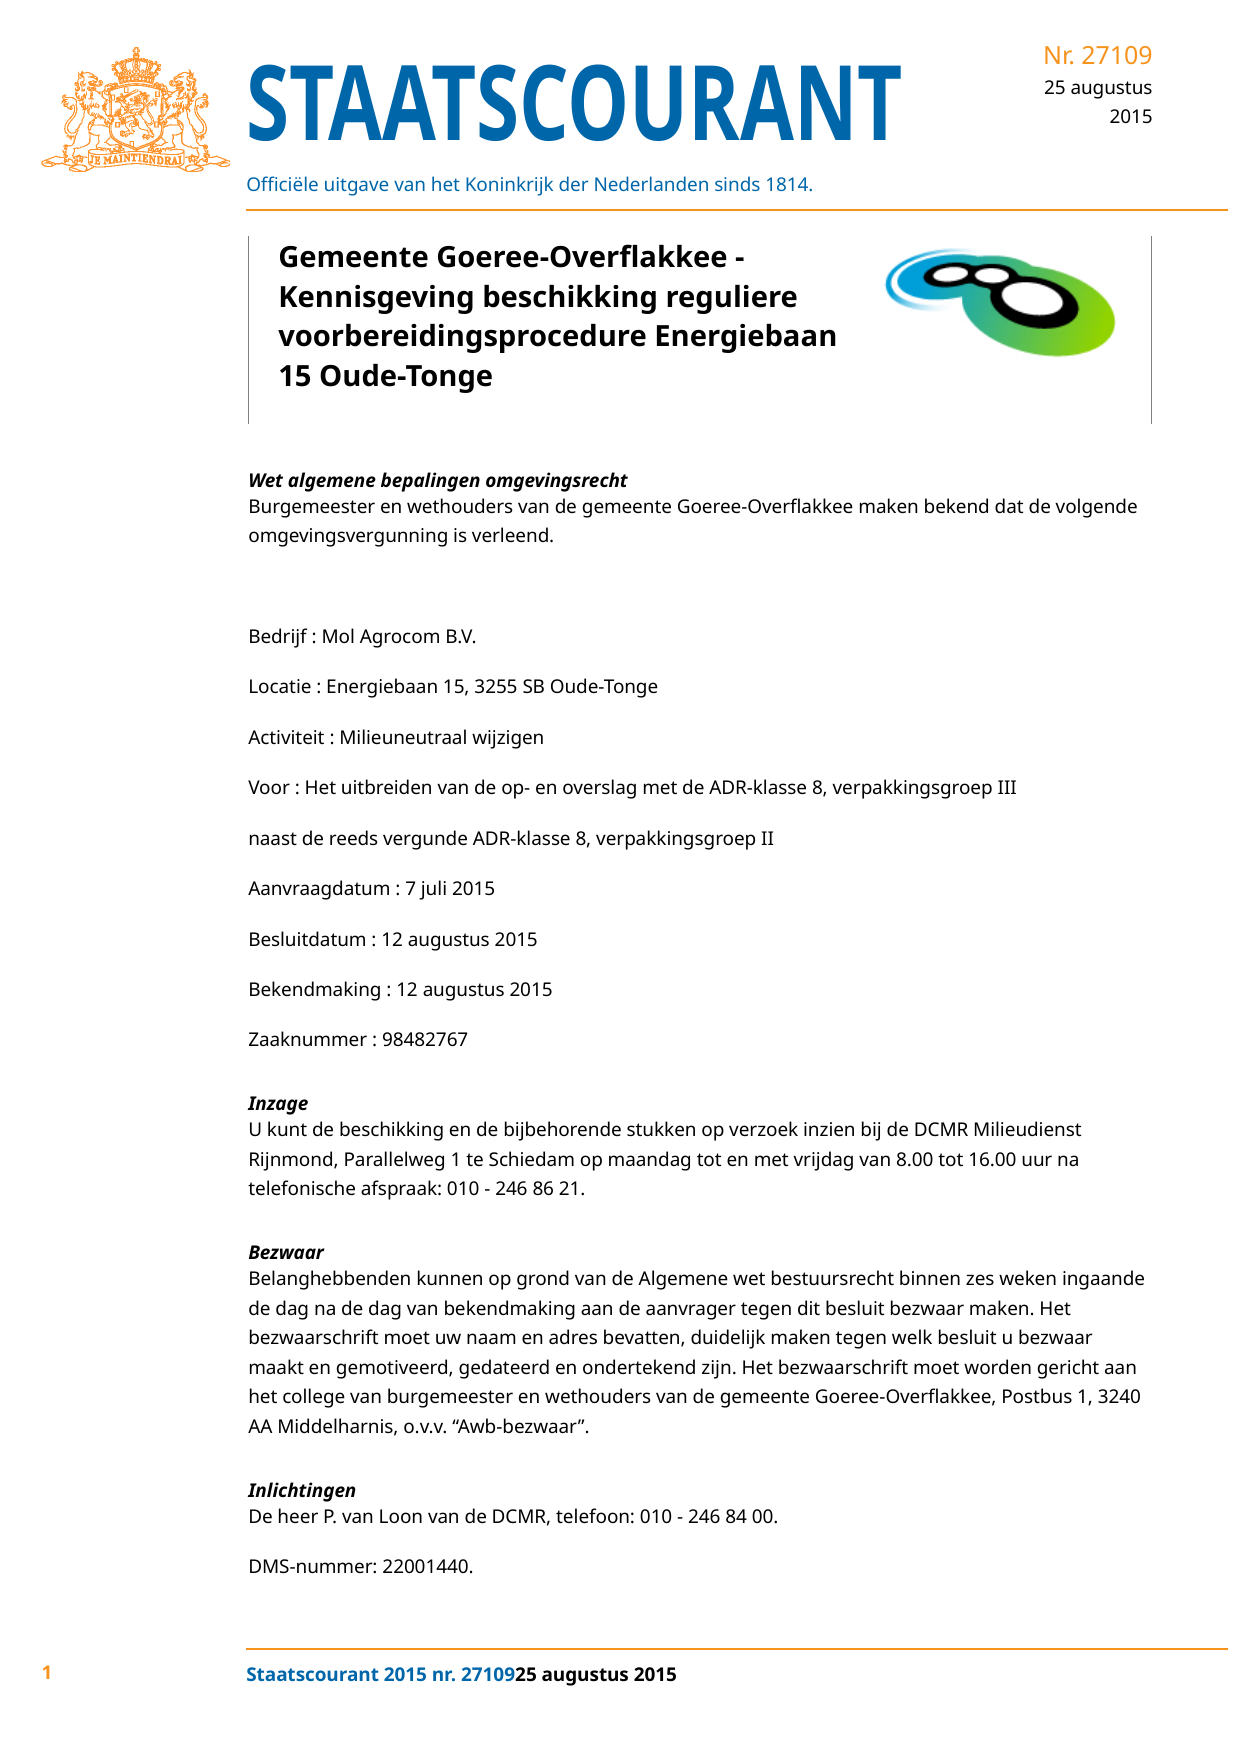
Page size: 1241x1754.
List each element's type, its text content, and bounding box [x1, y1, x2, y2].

text Bekendmaking : 12 augustus 2015 [248, 976, 1152, 1002]
text Bezwaar [248, 1239, 1152, 1265]
text Belanghebbenden kunnen op grond van de Algemene wet bestuursrecht binnen zes weken ingaande de dag na de dag van bekendmaking aan de aanvrager tegen dit besluit bezwaar maken. Het bezwaarschrift moet uw naam en adres bevatten, duidelijk maken tegen welk besluit u bezwaar maakt en gemotiveerd, gedateerd en ondertekend zijn. Het bezwaarschrift moet worden gericht aan het college van burgemeester en wethouders van de gemeente Goeree-Overflakkee, Postbus 1, 3240 AA Middelharnis, o.v.v. “Awb-bezwaar”. [248, 1265, 1152, 1439]
text Aanvraagdatum : 7 juli 2015 [248, 875, 1152, 901]
picture [41, 47, 231, 172]
text Inlichtingen [248, 1477, 1152, 1503]
picture [882, 236, 1119, 367]
text Voor : Het uitbreiden van de op- en overslag met de ADR-klasse 8, verpakkingsgroep III [248, 774, 1152, 800]
text Burgemeester en wethouders van de gemeente Goeree-Overflakkee maken bekend dat de volgende omgevingsvergunning is verleend. [248, 493, 1152, 548]
text Zaaknummer : 98482767 [248, 1027, 1152, 1052]
text DMS-nummer: 22001440. [248, 1553, 1152, 1579]
table_header Gemeente Goeree-Overflakkee - Kennisgeving beschikking reguliere voorbereidingsprocedure Energiebaan 15 Oude-Tonge [249, 236, 850, 424]
text Besluitdatum : 12 augustus 2015 [248, 926, 1152, 952]
text Bedrijf : Mol Agrocom B.V. [248, 623, 1152, 649]
text naast de reeds vergunde ADR-klasse 8, verpakkingsgroep II [248, 825, 1152, 851]
text Locatie : Energiebaan 15, 3255 SB Oude-Tonge [248, 674, 1152, 699]
text Wet algemene bepalingen omgevingsrecht [248, 467, 1152, 493]
text Activiteit : Milieuneutraal wijzigen [248, 724, 1152, 750]
text De heer P. van Loon van de DCMR, telefoon: 010 - 246 84 00. [248, 1503, 1152, 1528]
table_header [850, 236, 1151, 424]
text U kunt de beschikking en de bijbehorende stukken op verzoek inzien bij de DCMR Milieudienst Rijnmond, Parallelweg 1 te Schiedam op maandag tot en met vrijdag van 8.00 tot 16.00 uur na telefonische afspraak: 010 - 246 86 21. [248, 1116, 1152, 1201]
text Inzage [248, 1091, 1152, 1116]
